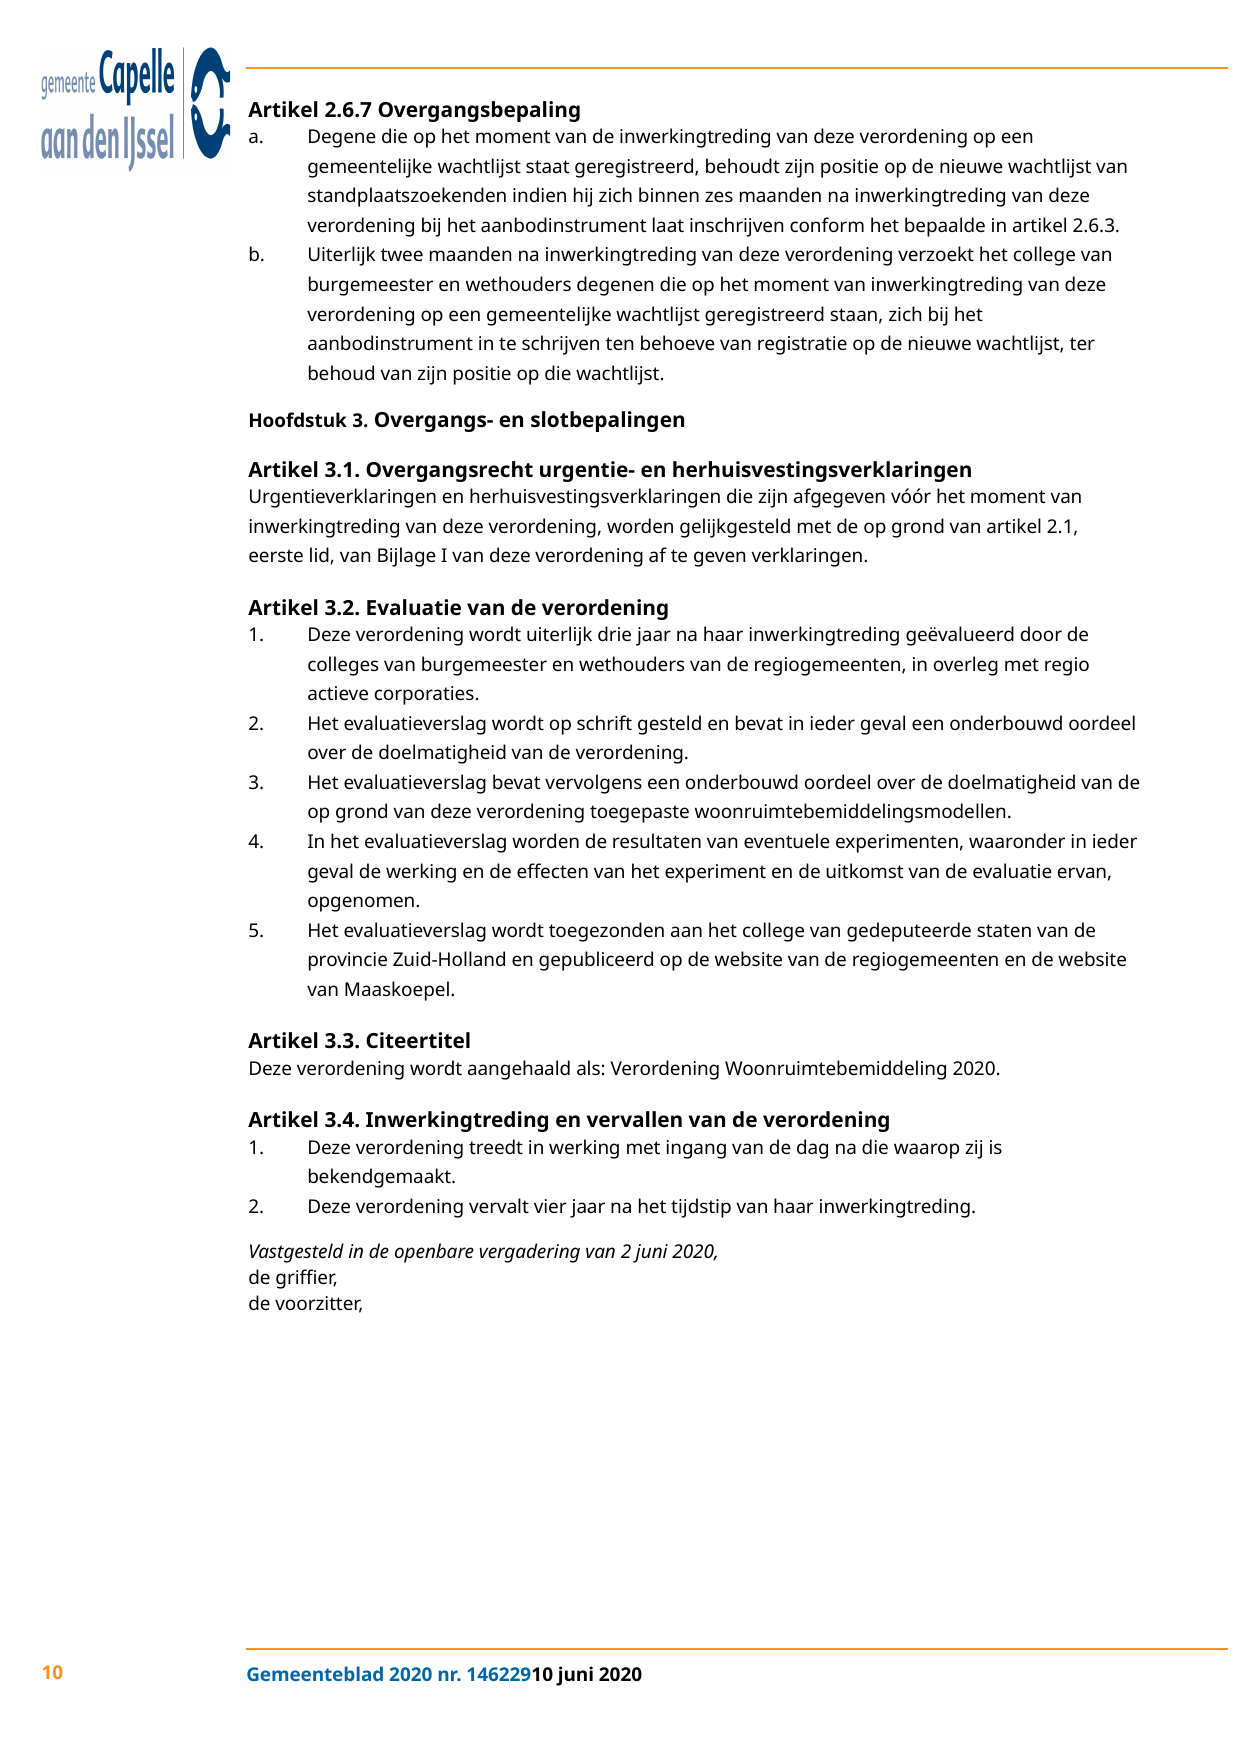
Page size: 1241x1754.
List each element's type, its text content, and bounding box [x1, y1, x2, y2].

list Het evaluatieverslag bevat vervolgens een onderbouwd oordeel over de doelmatigheid van de op grond van deze verordening toegepaste woonruimtebemiddelingsmodellen. [248, 769, 1152, 824]
text Urgentieverklaringen en herhuisvestingsverklaringen die zijn afgegeven vóór het moment van inwerkingtreding van deze verordening, worden gelijkgesteld met de op grond van artikel 2.1, [248, 483, 1152, 538]
text Vastgesteld in de openbare vergadering van 2 juni 2020, [248, 1239, 1152, 1264]
list Degene die op het moment van de inwerkingtreding van deze verordening op een gemeentelijke wachtlijst staat geregistreerd, behoudt zijn positie op de nieuwe wachtlijst van standplaatszoekenden indien hij zich binnen zes maanden na inwerkingtreding van deze verordening bij het aanbodinstrument laat inschrijven conform het bepaalde in artikel 2.6.3. [248, 123, 1152, 238]
list In het evaluatieverslag worden de resultaten van eventuele experimenten, waaronder in ieder geval de werking en de effecten van het experiment en de uitkomst van de evaluatie ervan, opgenomen. [248, 828, 1152, 913]
text Artikel 3.3. Citeertitel [248, 1027, 1152, 1055]
text Artikel 3.2. Evaluatie van de verordening [248, 593, 1152, 621]
list Het evaluatieverslag wordt toegezonden aan het college van gedeputeerde staten van de provincie Zuid-Holland en gepubliceerd op de website van de regiogemeenten en de website van Maaskoepel. [248, 917, 1152, 1002]
text Deze verordening wordt aangehaald als: Verordening Woonruimtebemiddeling 2020. [248, 1055, 1152, 1081]
text de voorzitter, [248, 1290, 1152, 1316]
text de griffier, [248, 1264, 1152, 1290]
picture [41, 47, 231, 172]
text Artikel 3.4. Inwerkingtreding en vervallen van de verordening [248, 1106, 1152, 1134]
list Uiterlijk twee maanden na inwerkingtreding van deze verordening verzoekt het college van burgemeester en wethouders degenen die op het moment van inwerkingtreding van deze verordening op een gemeentelijke wachtlijst geregistreerd staan, zich bij het aanbodinstrument in te schrijven ten behoeve van registratie op de nieuwe wachtlijst, ter behoud van zijn positie op die wachtlijst. [248, 242, 1152, 386]
text eerste lid, van Bijlage I van deze verordening af te geven verklaringen. [248, 542, 1152, 568]
text Artikel 3.1. Overgangsrecht urgentie- en herhuisvestingsverklaringen [248, 455, 1152, 483]
list Deze verordening treedt in werking met ingang van de dag na die waarop zij is bekendgemaakt. [248, 1134, 1152, 1189]
list Deze verordening wordt uiterlijk drie jaar na haar inwerkingtreding geëvalueerd door de colleges van burgemeester en wethouders van de regiogemeenten, in overleg met regio actieve corporaties. [248, 621, 1152, 706]
text Artikel 2.6.7 Overgangsbepaling [248, 95, 1152, 123]
list Het evaluatieverslag wordt op schrift gesteld en bevat in ieder geval een onderbouwd oordeel over de doelmatigheid van de verordening. [248, 710, 1152, 765]
text Hoofdstuk 3. Overgangs- en slotbepalingen [248, 406, 1152, 434]
list Deze verordening vervalt vier jaar na het tijdstip van haar inwerkingtreding. [248, 1193, 1152, 1219]
